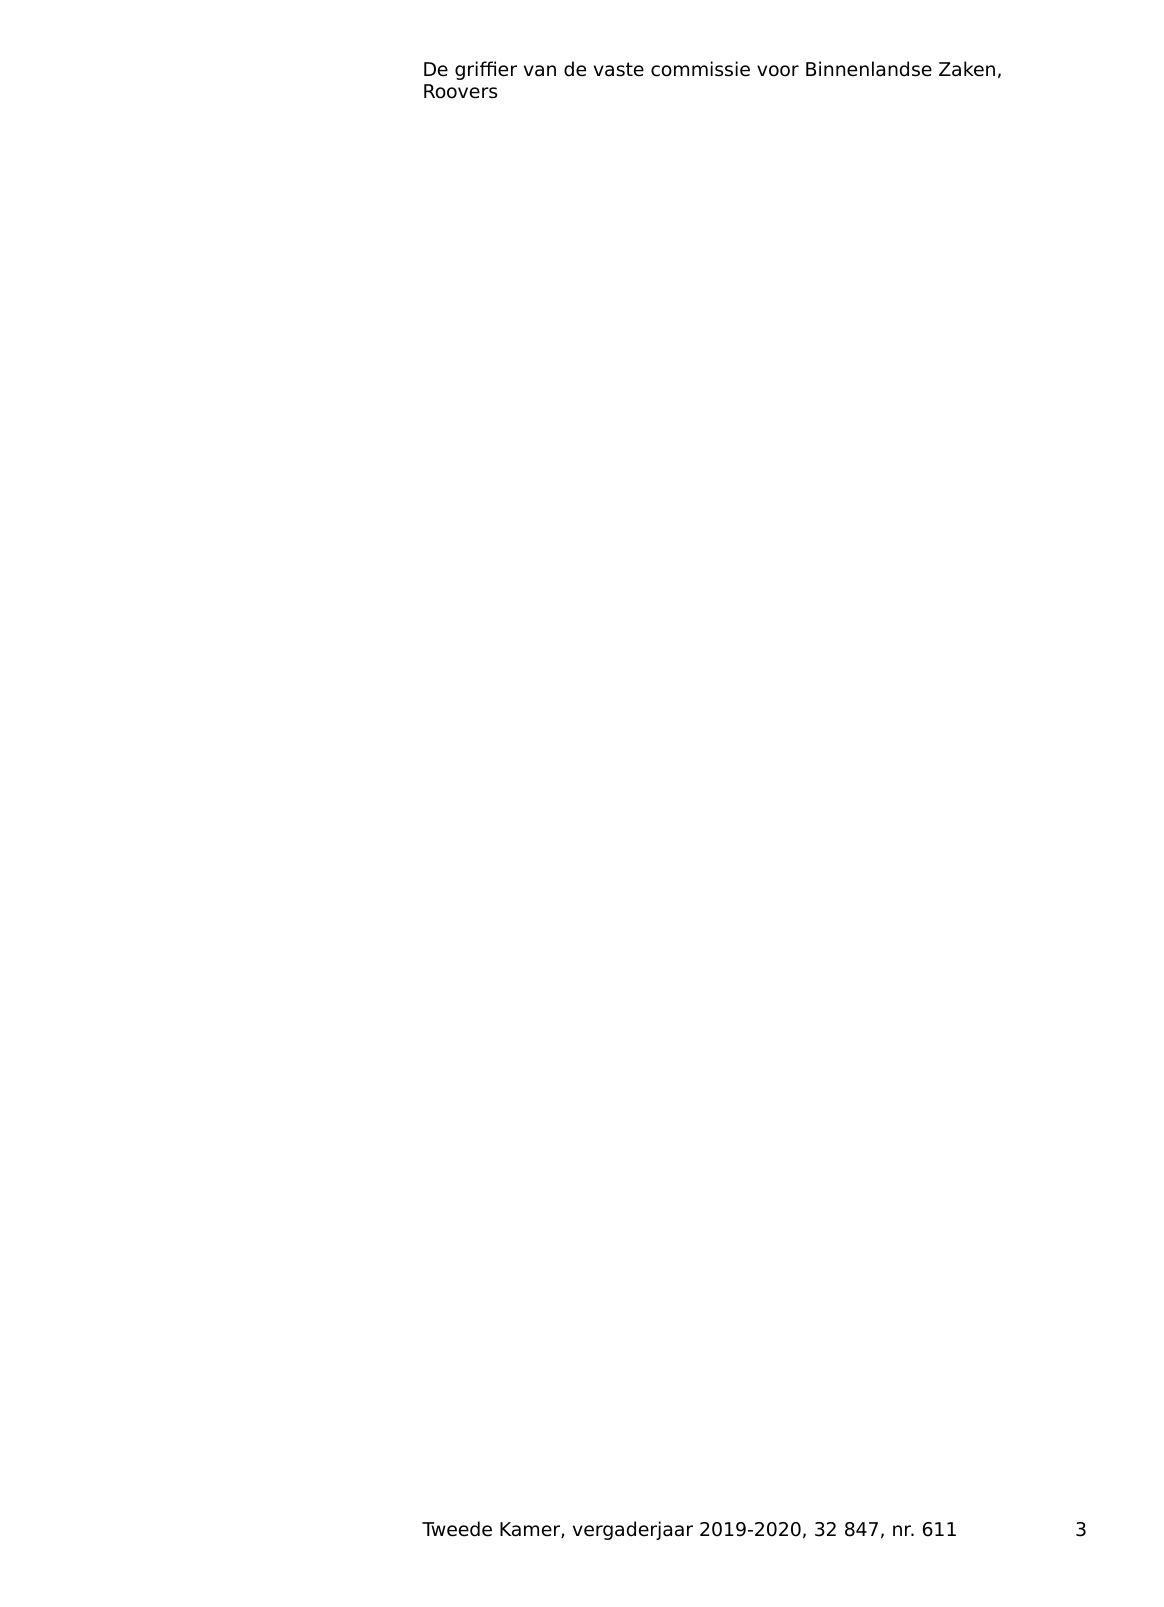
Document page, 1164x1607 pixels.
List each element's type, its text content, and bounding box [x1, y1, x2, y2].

text De griffier van de vaste commissie voor Binnenlandse Zaken, Roovers [422, 59, 1087, 103]
